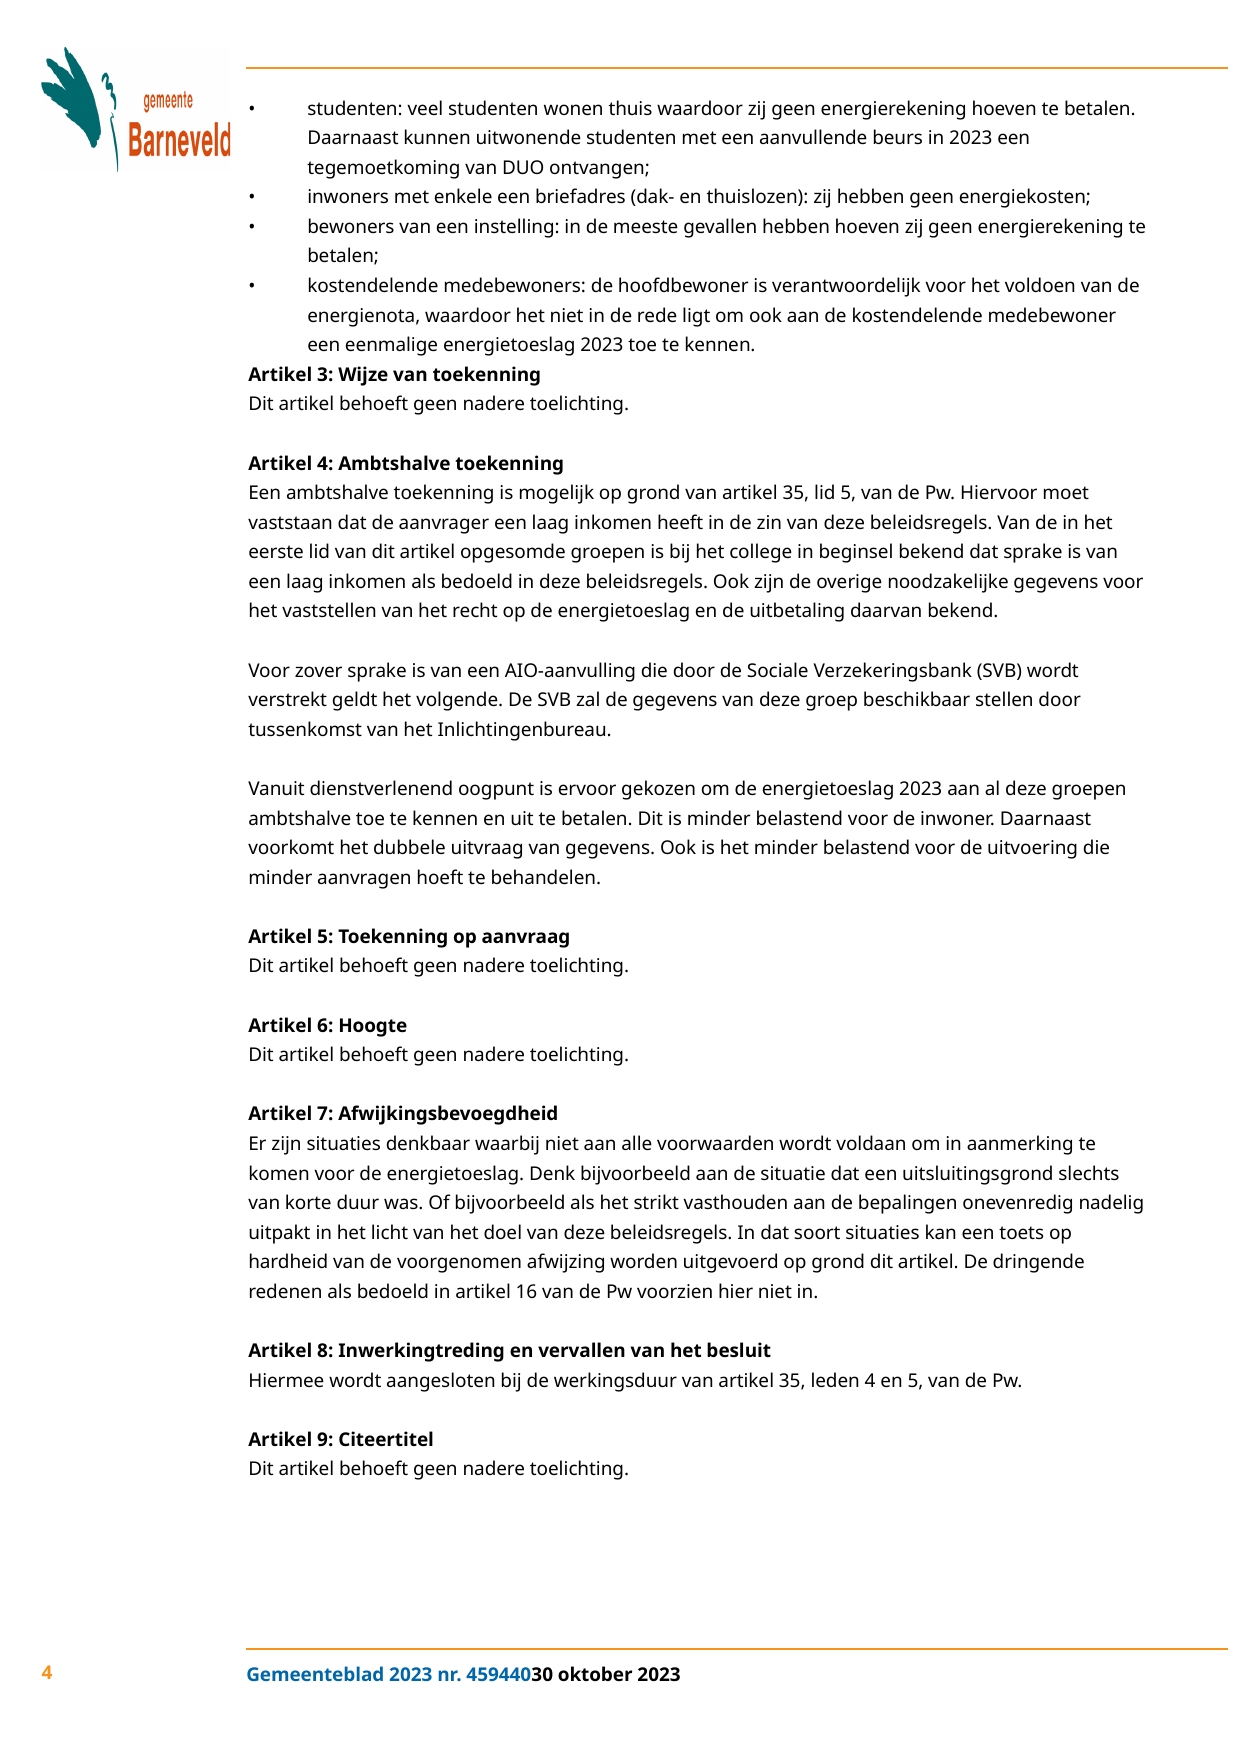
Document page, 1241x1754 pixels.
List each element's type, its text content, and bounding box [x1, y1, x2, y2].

text Artikel 3: Wijze van toekenning [248, 361, 1152, 387]
list studenten: veel studenten wonen thuis waardoor zij geen energierekening hoeven te betalen. Daarnaast kunnen uitwonende studenten met een aanvullende beurs in 2023 een tegemoetkoming van DUO ontvangen; [248, 95, 1152, 180]
list inwoners met enkele een briefadres (dak- en thuislozen): zij hebben geen energiekosten; [248, 183, 1152, 209]
text Artikel 6: Hoogte [248, 1012, 1152, 1038]
text Dit artikel behoeft geen nadere toelichting. [248, 1041, 1152, 1067]
text Artikel 8: Inwerkingtreding en vervallen van het besluit [248, 1337, 1152, 1363]
text Dit artikel behoeft geen nadere toelichting. [248, 1456, 1152, 1481]
text Artikel 9: Citeertitel [248, 1426, 1152, 1452]
text Artikel 4: Ambtshalve toekenning [248, 450, 1152, 476]
picture [41, 47, 231, 172]
text Vanuit dienstverlenend oogpunt is ervoor gekozen om de energietoeslag 2023 aan al deze groepen ambtshalve toe te kennen en uit te betalen. Dit is minder belastend voor de inwoner. Daarnaast voorkomt het dubbele uitvraag van gegevens. Ook is het minder belastend voor de uitvoering die minder aanvragen hoeft te behandelen. [248, 775, 1152, 890]
text Artikel 5: Toekenning op aanvraag [248, 923, 1152, 949]
text Een ambtshalve toekenning is mogelijk op grond van artikel 35, lid 5, van de Pw. Hiervoor moet vaststaan dat de aanvrager een laag inkomen heeft in de zin van deze beleidsregels. Van de in het eerste lid van dit artikel opgesomde groepen is bij het college in beginsel bekend dat sprake is van een laag inkomen als bedoeld in deze beleidsregels. Ook zijn de overige noodzakelijke gegevens voor het vaststellen van het recht op de energietoeslag en de uitbetaling daarvan bekend. [248, 479, 1152, 623]
text Er zijn situaties denkbaar waarbij niet aan alle voorwaarden wordt voldaan om in aanmerking te komen voor de energietoeslag. Denk bijvoorbeeld aan de situatie dat een uitsluitingsgrond slechts van korte duur was. Of bijvoorbeeld als het strikt vasthouden aan de bepalingen onevenredig nadelig uitpakt in het licht van het doel van deze beleidsregels. In dat soort situaties kan een toets op hardheid van de voorgenomen afwijzing worden uitgevoerd op grond dit artikel. De dringende redenen als bedoeld in artikel 16 van de Pw voorzien hier niet in. [248, 1130, 1152, 1304]
text Dit artikel behoeft geen nadere toelichting. [248, 953, 1152, 978]
text Hiermee wordt aangesloten bij de werkingsduur van artikel 35, leden 4 en 5, van de Pw. [248, 1367, 1152, 1393]
text Artikel 7: Afwijkingsbevoegdheid [248, 1101, 1152, 1126]
text Voor zover sprake is van een AIO-aanvulling die door de Sociale Verzekeringsbank (SVB) wordt verstrekt geldt het volgende. De SVB zal de gegevens van deze groep beschikbaar stellen door tussenkomst van het Inlichtingenbureau. [248, 657, 1152, 742]
list bewoners van een instelling: in de meeste gevallen hebben hoeven zij geen energierekening te betalen; [248, 213, 1152, 268]
list kostendelende medebewoners: de hoofdbewoner is verantwoordelijk voor het voldoen van de energienota, waardoor het niet in de rede ligt om ook aan de kostendelende medebewoner een eenmalige energietoeslag 2023 toe te kennen. [248, 272, 1152, 357]
text Dit artikel behoeft geen nadere toelichting. [248, 391, 1152, 416]
